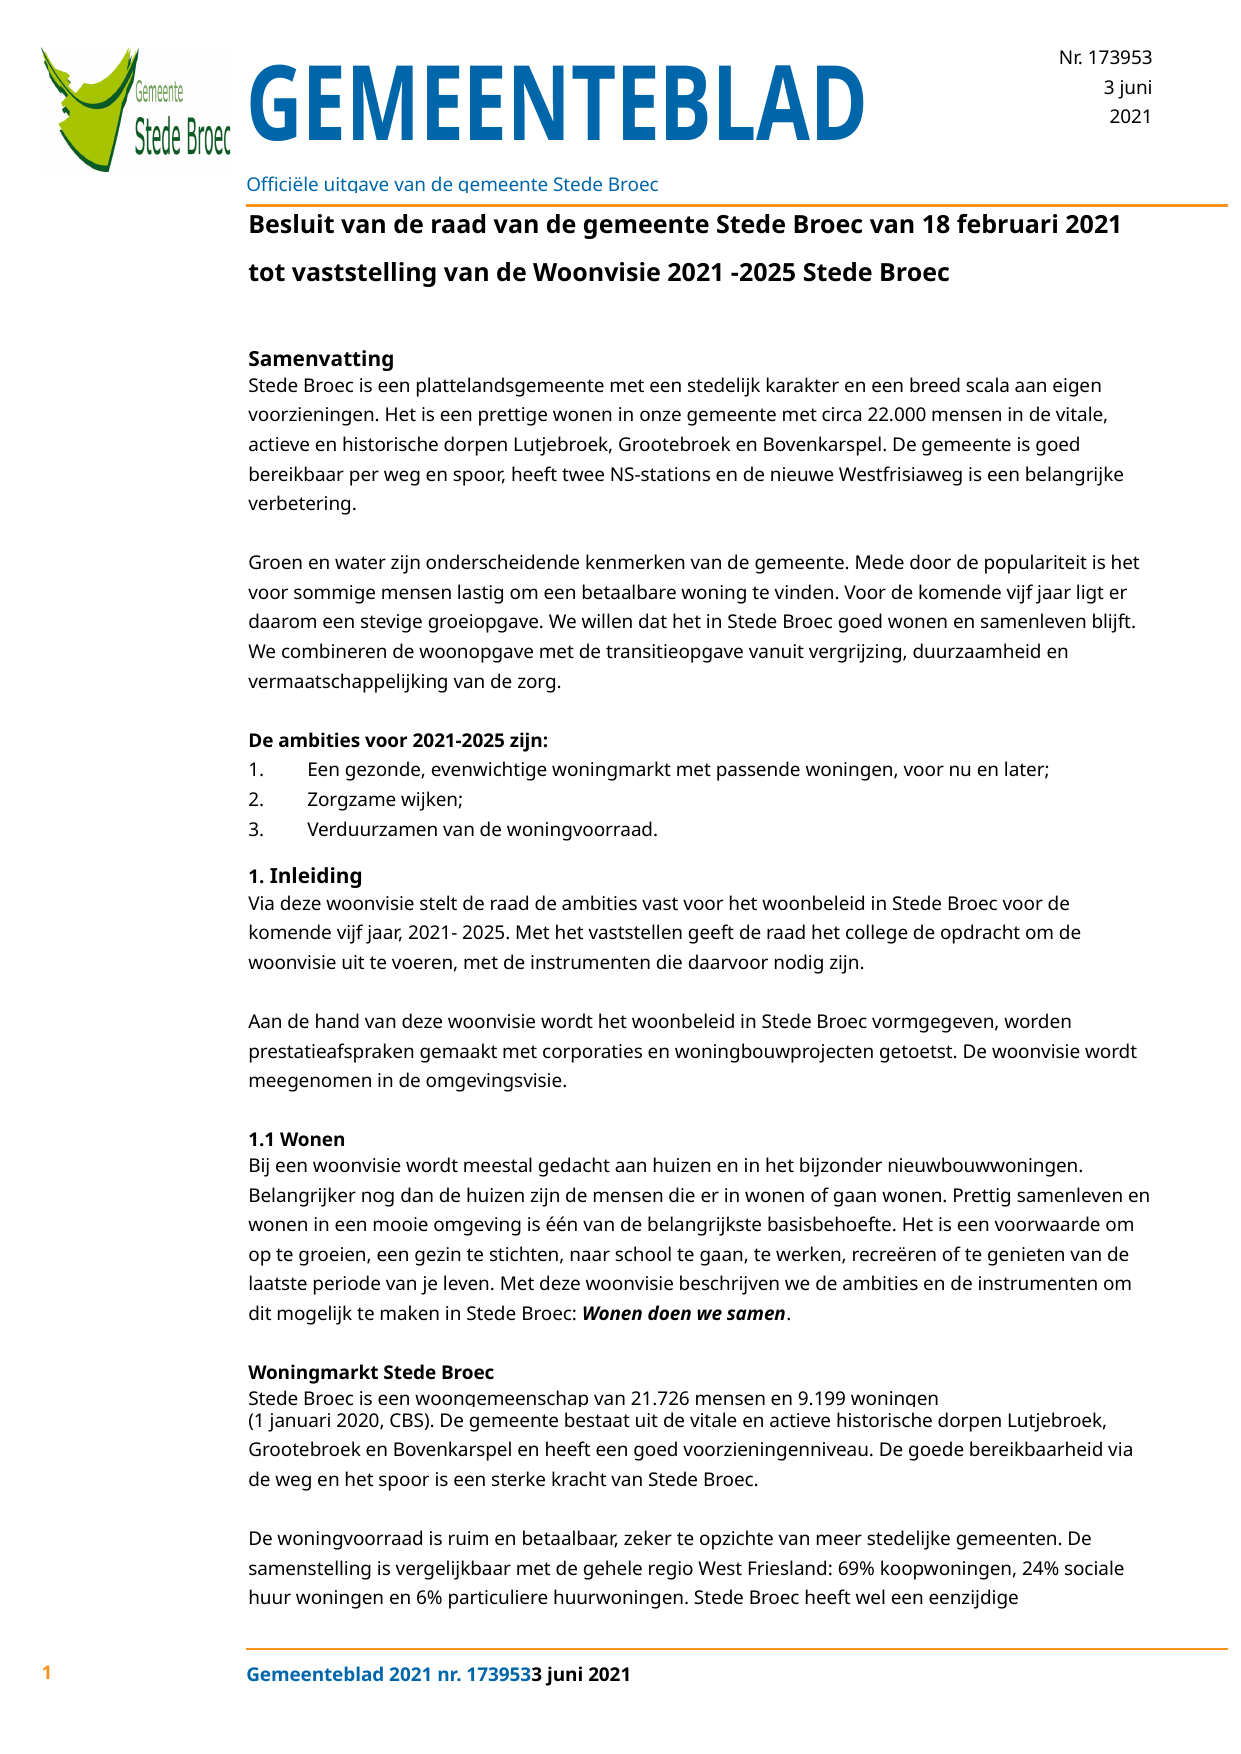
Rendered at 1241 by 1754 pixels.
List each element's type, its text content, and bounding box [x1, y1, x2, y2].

text Aan de hand van deze woonvisie wordt het woonbeleid in Stede Broec vormgegeven, worden prestatieafspraken gemaakt met corporaties en woningbouwprojecten getoetst. De woonvisie wordt meegenomen in de omgevingsvisie. [248, 1008, 1152, 1093]
text Bij een woonvisie wordt meestal gedacht aan huizen en in het bijzonder nieuwbouwwoningen. Belangrijker nog dan de huizen zijn de mensen die er in wonen of gaan wonen. Prettig samenleven en wonen in een mooie omgeving is één van de belangrijkste basisbehoefte. Het is een voorwaarde om op te groeien, een gezin te stichten, naar school te gaan, te werken, recreëren of te genieten van de laatste periode van je leven. Met deze woonvisie beschrijven we de ambities en de instrumenten om dit mogelijk te maken in Stede Broec: Wonen doen we samen. [248, 1152, 1152, 1326]
table_header Woningmarkt Stede Broec [248, 1360, 1152, 1385]
text Besluit van de raad van de gemeente Stede Broec van 18 februari 2021 tot vaststelling van de Woonvisie 2021 -2025 Stede Broec [248, 207, 1152, 288]
list Zorgzame wijken; [248, 786, 1152, 812]
text Groen en water zijn onderscheidende kenmerken van de gemeente. Mede door de populariteit is het voor sommige mensen lastig om een betaalbare woning te vinden. Voor de komende vijf jaar ligt er daarom een stevige groeiopgave. We willen dat het in Stede Broec goed wonen en samenleven blijft. We combineren de woonopgave met de transitieopgave vanuit vergrijzing, duurzaamheid en vermaatschappelijking van de zorg. [248, 549, 1152, 694]
list Verduurzamen van de woningvoorraad. [248, 816, 1152, 842]
list Een gezonde, evenwichtige woningmarkt met passende woningen, voor nu en later; [248, 757, 1152, 782]
text 1. Inleiding [248, 861, 1152, 890]
text Via deze woonvisie stelt de raad de ambities vast voor het woonbeleid in Stede Broec voor de komende vijf jaar, 2021- 2025. Met het vaststellen geeft de raad het college de opdracht om de woonvisie uit te voeren, met de instrumenten die daarvoor nodig zijn. [248, 890, 1152, 975]
table_cell Stede Broec is een woongemeenschap van 21.726 mensen en 9.199 woningen (1 januari 2020, CBS). De gemeente bestaat uit de vitale en actieve historische dorpen Lutjebroek, Grootebroek en Bovenkarspel en heeft een goed voorzieningenniveau. De goede bereikbaarheid via de weg en het spoor is een sterke kracht van Stede Broec. De woningvoorraad is ruim en betaalbaar, zeker te opzichte van meer stedelijke gemeenten. De samenstelling is vergelijkbaar met de gehele regio West Friesland: 69% koopwoningen, 24% sociale huur woningen en 6% particuliere huurwoningen. Stede Broec heeft wel een eenzijdige [248, 1385, 1152, 1610]
text Stede Broec is een plattelandsgemeente met een stedelijk karakter en een breed scala aan eigen voorzieningen. Het is een prettige wonen in onze gemeente met circa 22.000 mensen in de vitale, actieve en historische dorpen Lutjebroek, Grootebroek en Bovenkarspel. De gemeente is goed bereikbaar per weg en spoor, heeft twee NS-stations en de nieuwe Westfrisiaweg is een belangrijke verbetering. [248, 372, 1152, 516]
text Samenvatting [248, 344, 1152, 372]
picture [41, 47, 231, 172]
text 1.1 Wonen [248, 1127, 1152, 1152]
text De ambities voor 2021-2025 zijn: [248, 727, 1152, 753]
